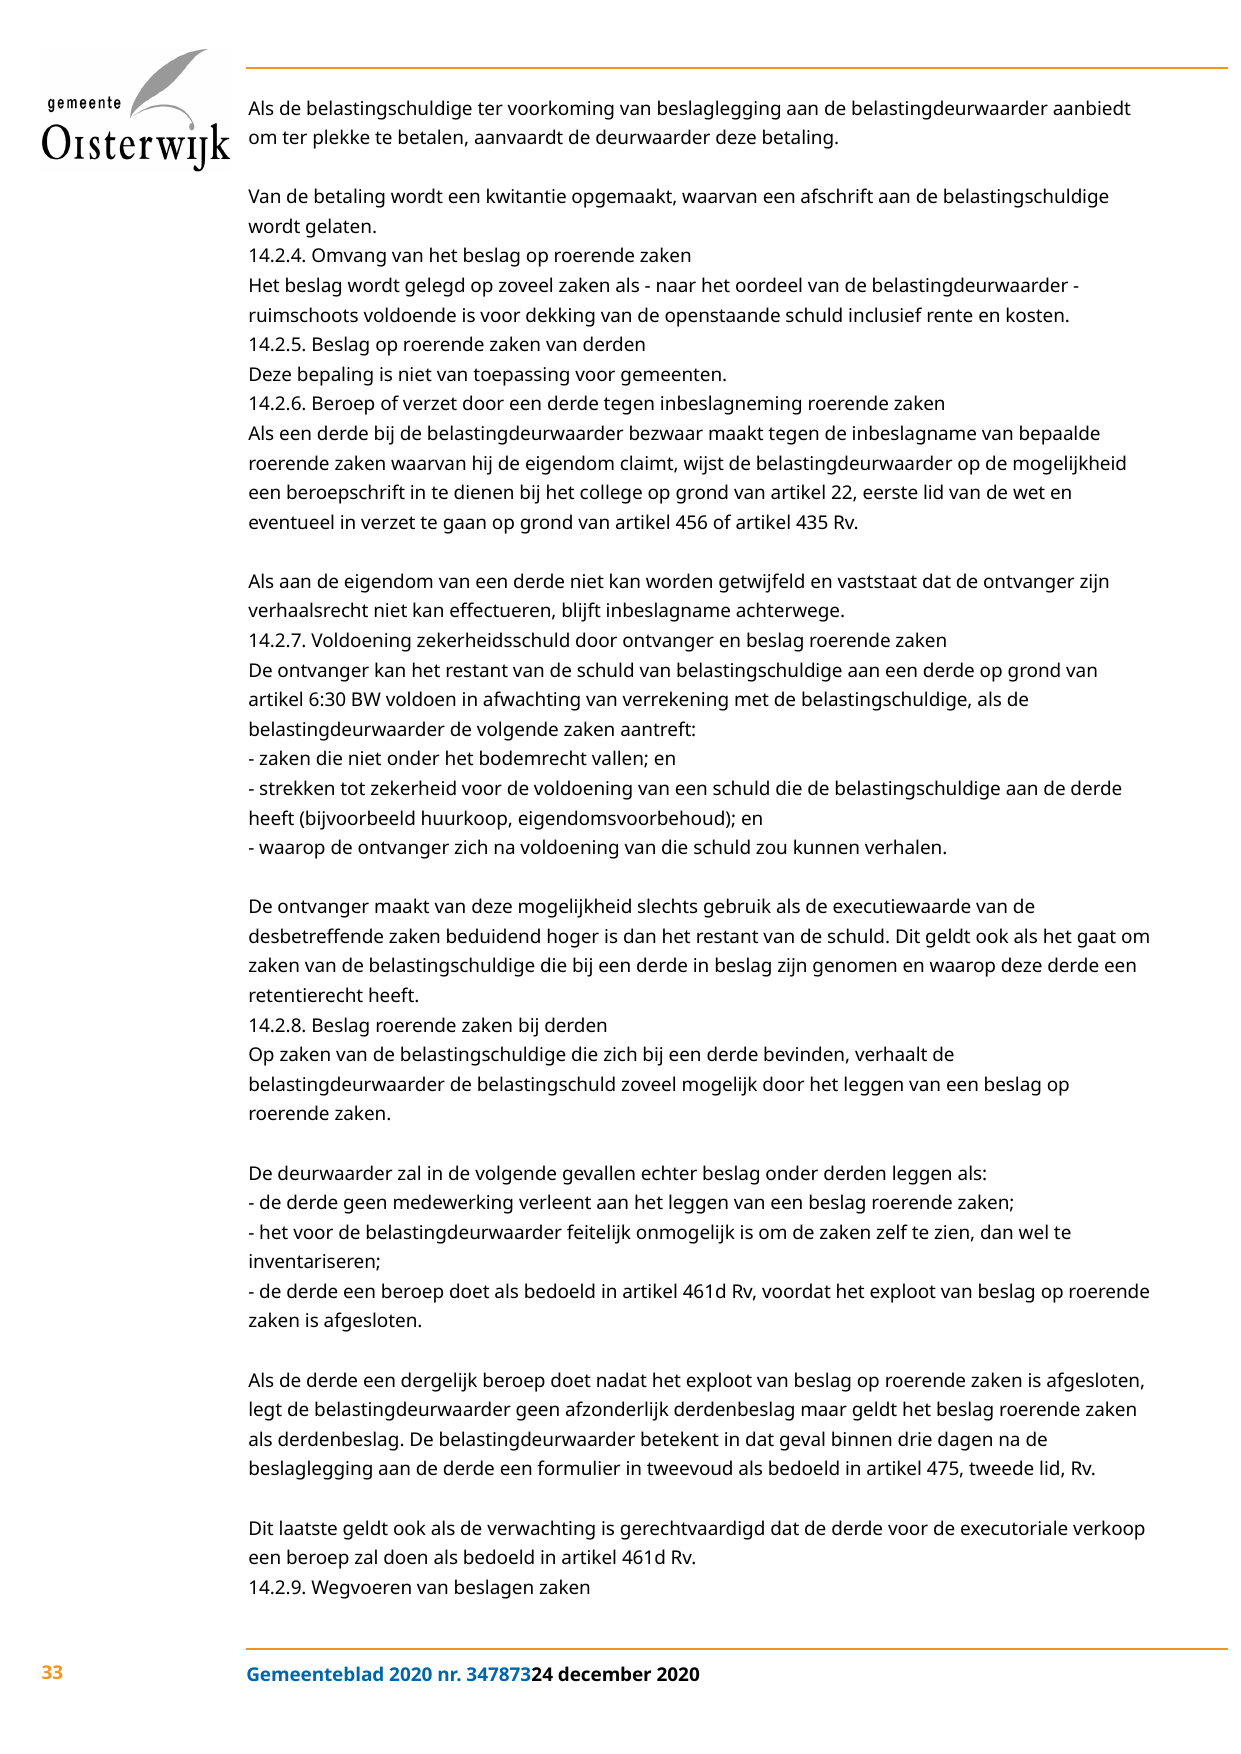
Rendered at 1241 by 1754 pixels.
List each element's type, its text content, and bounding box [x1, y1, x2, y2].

text Als de derde een dergelijk beroep doet nadat het exploot van beslag op roerende zaken is afgesloten, legt de belastingdeurwaarder geen afzonderlijk derdenbeslag maar geldt het beslag roerende zaken als derdenbeslag. De belastingdeurwaarder betekent in dat geval binnen drie dagen na de beslaglegging aan de derde een formulier in tweevoud als bedoeld in artikel 475, tweede lid, Rv. [248, 1367, 1152, 1481]
text Van de betaling wordt een kwitantie opgemaakt, waarvan een afschrift aan de belastingschuldige wordt gelaten. [248, 183, 1152, 239]
text - het voor de belastingdeurwaarder feitelijk onmogelijk is om de zaken zelf te zien, dan wel te inventariseren; [248, 1219, 1152, 1274]
text Als de belastingschuldige ter voorkoming van beslaglegging aan de belastingdeurwaarder aanbiedt om ter plekke te betalen, aanvaardt de deurwaarder deze betaling. [248, 95, 1152, 150]
text De ontvanger maakt van deze mogelijkheid slechts gebruik als de executiewaarde van de desbetreffende zaken beduidend hoger is dan het restant van de schuld. Dit geldt ook als het gaat om zaken van de belastingschuldige die bij een derde in beslag zijn genomen en waarop deze derde een retentierecht heeft. [248, 893, 1152, 1008]
text 14.2.8. Beslag roerende zaken bij derden [248, 1012, 1152, 1038]
text 14.2.5. Beslag op roerende zaken van derden [248, 331, 1152, 357]
text 14.2.9. Wegvoeren van beslagen zaken [248, 1574, 1152, 1600]
text - zaken die niet onder het bodemrecht vallen; en [248, 746, 1152, 771]
text Het beslag wordt gelegd op zoveel zaken als - naar het oordeel van de belastingdeurwaarder - ruimschoots voldoende is voor dekking van de openstaande schuld inclusief rente en kosten. [248, 272, 1152, 328]
text Als aan de eigendom van een derde niet kan worden getwijfeld en vaststaat dat de ontvanger zijn verhaalsrecht niet kan effectueren, blijft inbeslagname achterwege. [248, 568, 1152, 623]
text Dit laatste geldt ook als de verwachting is gerechtvaardigd dat de derde voor de executoriale verkoop een beroep zal doen als bedoeld in artikel 461d Rv. [248, 1515, 1152, 1570]
text 14.2.6. Beroep of verzet door een derde tegen inbeslagneming roerende zaken [248, 391, 1152, 416]
text De deurwaarder zal in de volgende gevallen echter beslag onder derden leggen als: [248, 1160, 1152, 1186]
picture [41, 47, 231, 172]
text De ontvanger kan het restant van de schuld van belastingschuldige aan een derde op grond van artikel 6:30 BW voldoen in afwachting van verrekening met de belastingschuldige, als de belastingdeurwaarder de volgende zaken aantreft: [248, 657, 1152, 742]
text - strekken tot zekerheid voor de voldoening van een schuld die de belastingschuldige aan de derde heeft (bijvoorbeeld huurkoop, eigendomsvoorbehoud); en [248, 775, 1152, 831]
text Op zaken van de belastingschuldige die zich bij een derde bevinden, verhaalt de belastingdeurwaarder de belastingschuld zoveel mogelijk door het leggen van een beslag op roerende zaken. [248, 1041, 1152, 1126]
text - waarop de ontvanger zich na voldoening van die schuld zou kunnen verhalen. [248, 834, 1152, 860]
text - de derde een beroep doet als bedoeld in artikel 461d Rv, voordat het exploot van beslag op roerende zaken is afgesloten. [248, 1278, 1152, 1333]
text Deze bepaling is niet van toepassing voor gemeenten. [248, 361, 1152, 387]
text 14.2.7. Voldoening zekerheidsschuld door ontvanger en beslag roerende zaken [248, 627, 1152, 653]
text Als een derde bij de belastingdeurwaarder bezwaar maakt tegen de inbeslagname van bepaalde roerende zaken waarvan hij de eigendom claimt, wijst de belastingdeurwaarder op de mogelijkheid een beroepschrift in te dienen bij het college op grond van artikel 22, eerste lid van de wet en eventueel in verzet te gaan op grond van artikel 456 of artikel 435 Rv. [248, 420, 1152, 535]
text 14.2.4. Omvang van het beslag op roerende zaken [248, 243, 1152, 268]
text - de derde geen medewerking verleent aan het leggen van een beslag roerende zaken; [248, 1189, 1152, 1215]
